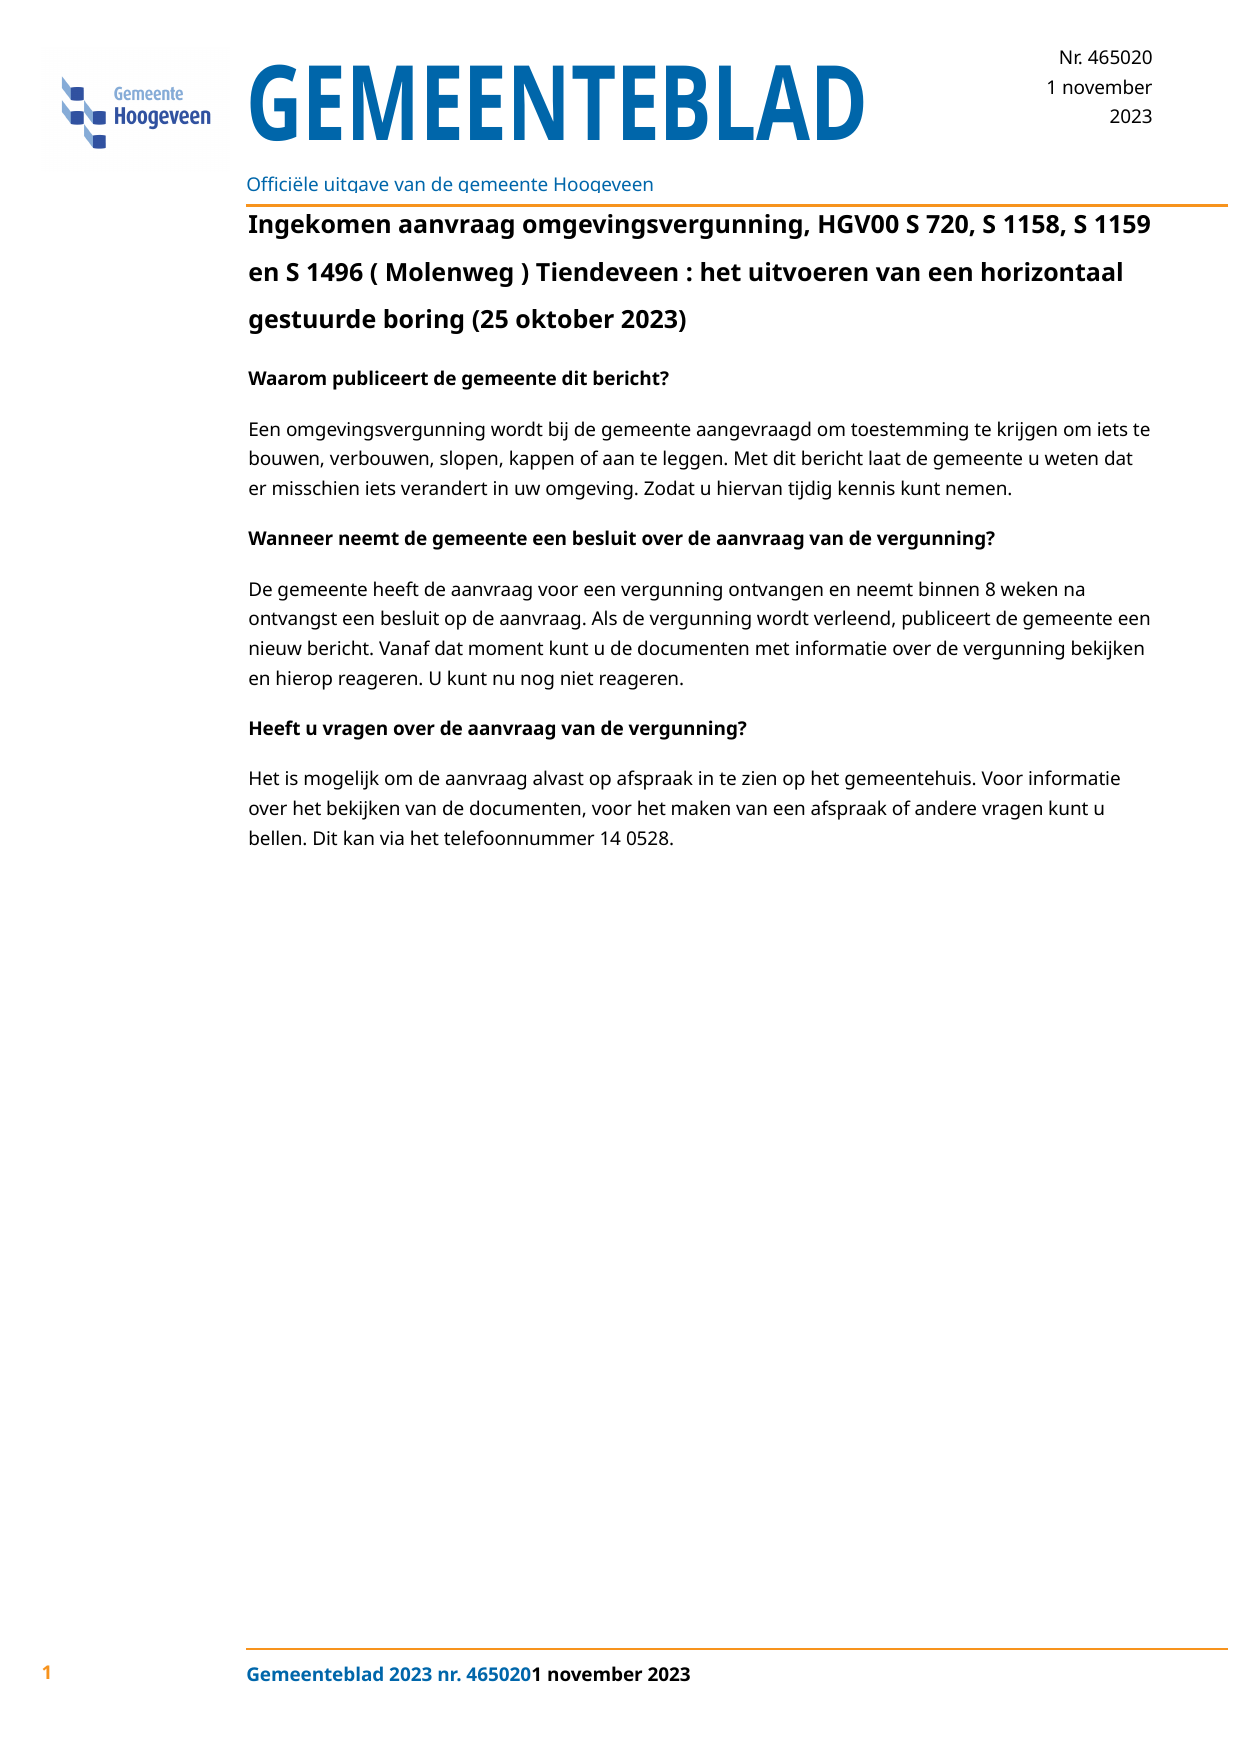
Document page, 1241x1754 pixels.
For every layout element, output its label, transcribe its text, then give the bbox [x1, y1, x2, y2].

text Wanneer neemt de gemeente een besluit over de aanvraag van de vergunning? [248, 526, 1152, 551]
text De gemeente heeft de aanvraag voor een vergunning ontvangen en neemt binnen 8 weken na ontvangst een besluit op de aanvraag. Als de vergunning wordt verleend, publiceert de gemeente een nieuw bericht. Vanaf dat moment kunt u de documenten met informatie over de vergunning bekijken en hierop reageren. U kunt nu nog niet reageren. [248, 576, 1152, 690]
text Heeft u vragen over de aanvraag van de vergunning? [248, 715, 1152, 741]
text Het is mogelijk om de aanvraag alvast op afspraak in te zien op het gemeentehuis. Voor informatie over het bekijken van de documenten, voor het maken van een afspraak of andere vragen kunt u bellen. Dit kan via het telefoonnummer 14 0528. [248, 766, 1152, 850]
text Waarom publiceert de gemeente dit bericht? [248, 366, 1152, 391]
text Een omgevingsvergunning wordt bij de gemeente aangevraagd om toestemming te krijgen om iets te bouwen, verbouwen, slopen, kappen of aan te leggen. Met dit bericht laat de gemeente u weten dat er misschien iets verandert in uw omgeving. Zodat u hiervan tijdig kennis kunt nemen. [248, 416, 1152, 501]
picture [41, 47, 231, 172]
text Ingekomen aanvraag omgevingsvergunning, HGV00 S 720, S 1158, S 1159 en S 1496 ( Molenweg ) Tiendeveen : het uitvoeren van een horizontaal gestuurde boring (25 oktober 2023) [248, 207, 1152, 336]
